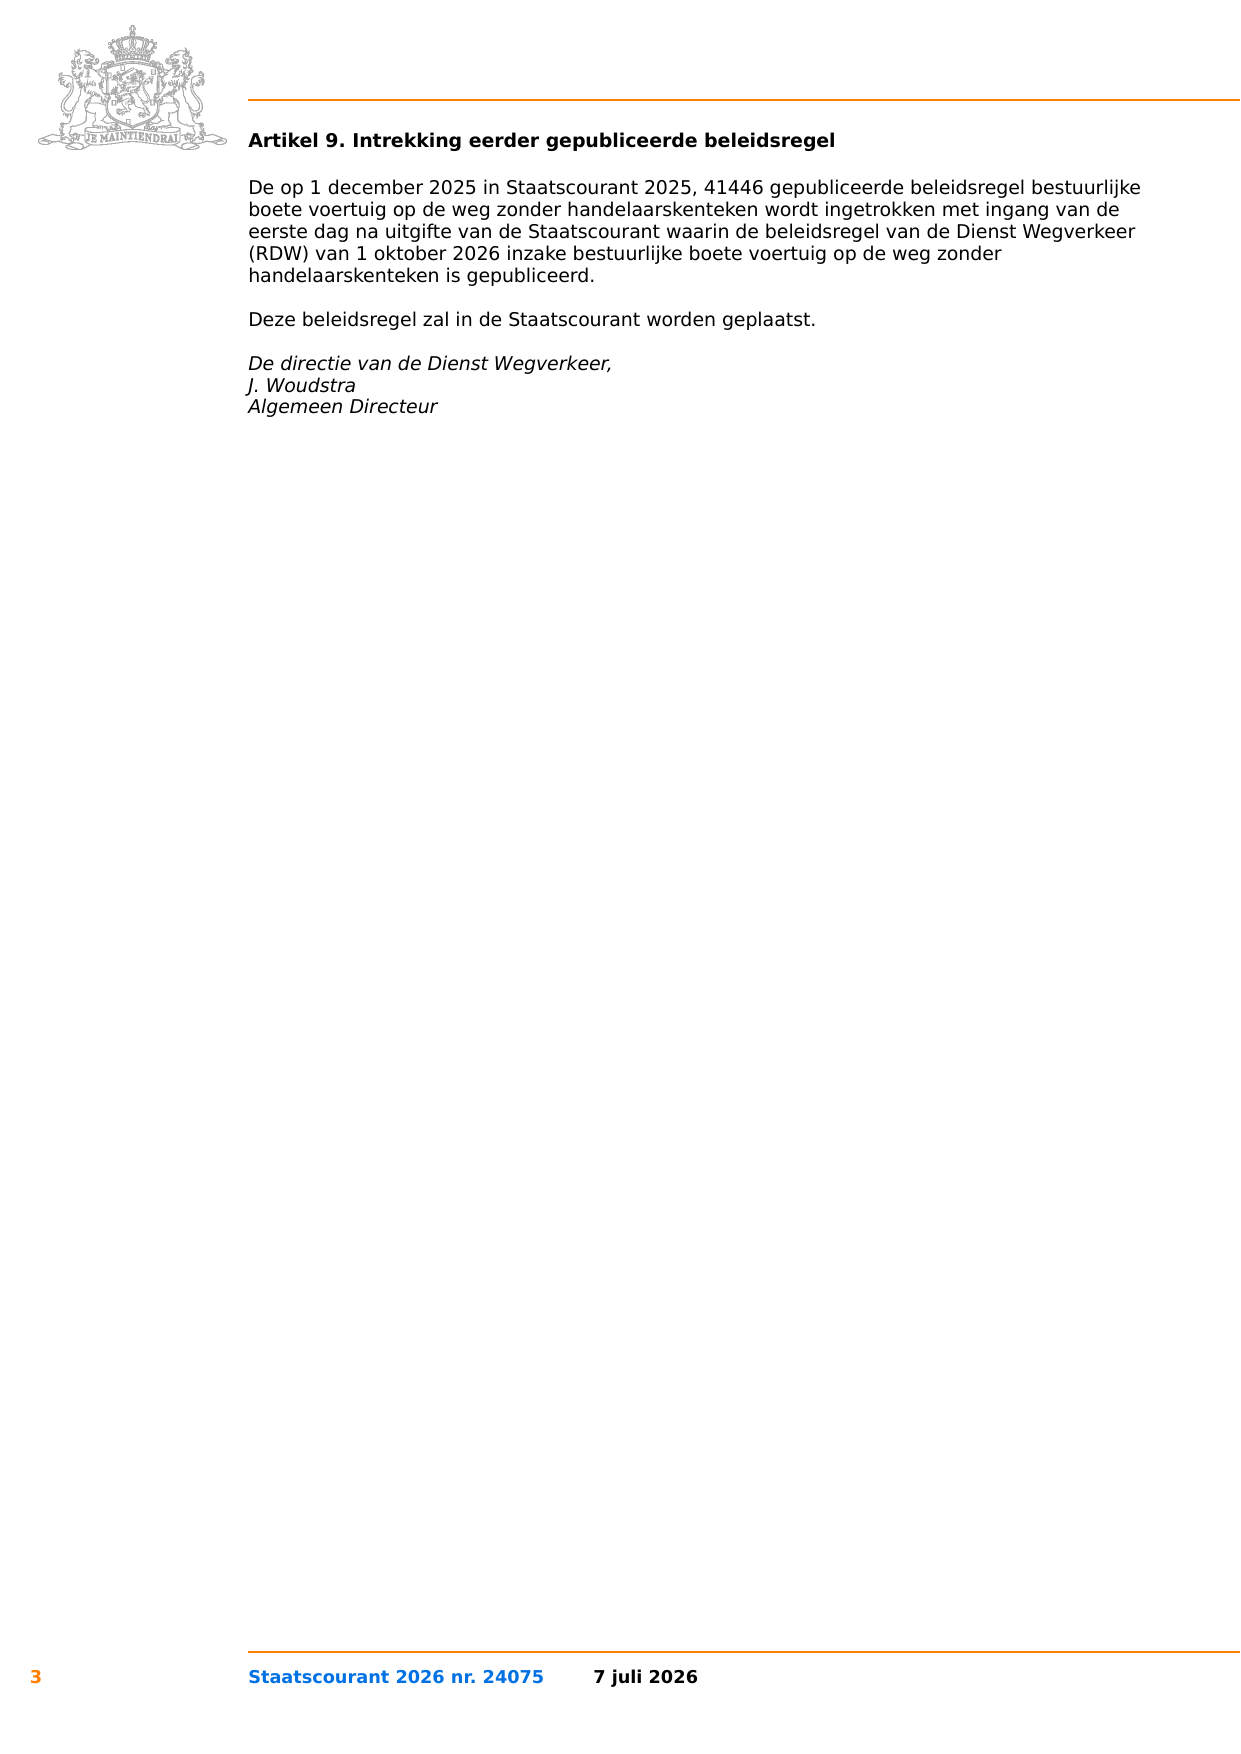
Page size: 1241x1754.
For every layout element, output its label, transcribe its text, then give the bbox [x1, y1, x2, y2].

subtitle Artikel 9. Intrekking eerder gepubliceerde beleidsregel [248, 130, 1163, 152]
text De directie van de Dienst Wegverkeer, J. Woudstra Algemeen Directeur [248, 352, 1163, 418]
picture [38, 25, 227, 150]
text Deze beleidsregel zal in de Staatscourant worden geplaatst. [248, 309, 1163, 331]
text De op 1 december 2025 in Staatscourant 2025, 41446 gepubliceerde beleidsregel bestuurlijke boete voertuig op de weg zonder handelaarskenteken wordt ingetrokken met ingang van de eerste dag na uitgifte van de Staatscourant waarin de beleidsregel van de Dienst Wegverkeer (RDW) van 1 oktober 2026 inzake bestuurlijke boete voertuig op de weg zonder handelaarskenteken is gepubliceerd. [248, 177, 1163, 287]
